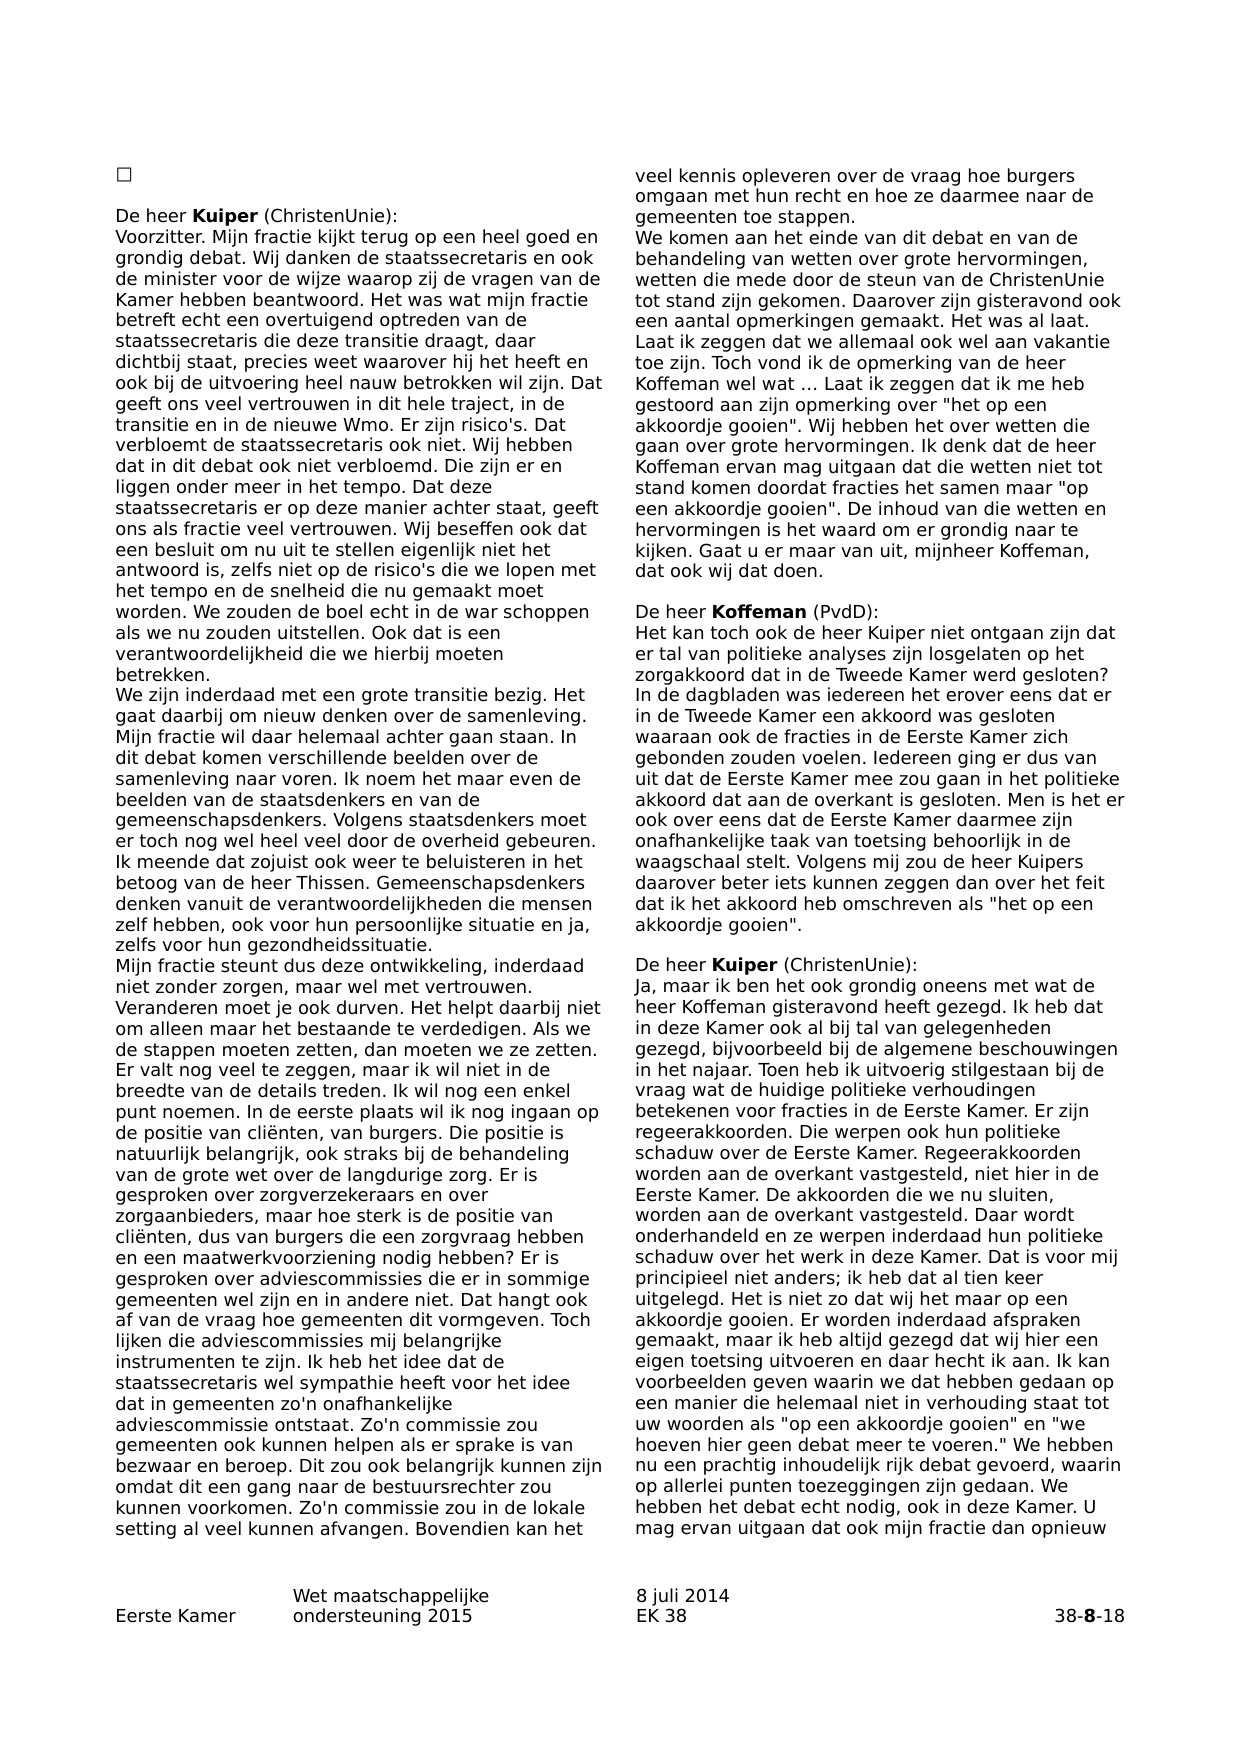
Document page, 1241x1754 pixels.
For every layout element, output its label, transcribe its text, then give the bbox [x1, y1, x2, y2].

text De heer Kuiper (ChristenUnie): [635, 955, 1125, 976]
text ⬜ [115, 165, 605, 186]
text veel kennis opleveren over de vraag hoe burgers omgaan met hun recht en hoe ze daarmee naar de gemeenten toe stappen. [635, 165, 1125, 228]
text De heer Koffeman (PvdD): [635, 602, 1125, 623]
text Mijn fractie steunt dus deze ontwikkeling, inderdaad niet zonder zorgen, maar wel met vertrouwen. Veranderen moet je ook durven. Het helpt daarbij niet om alleen maar het bestaande te verdedigen. Als we de stappen moeten zetten, dan moeten we ze zetten. [115, 956, 605, 1060]
text Er valt nog veel te zeggen, maar ik wil niet in de breedte van de details treden. Ik wil nog een enkel punt noemen. In de eerste plaats wil ik nog ingaan op de positie van cliënten, van burgers. Die positie is natuurlijk belangrijk, ook straks bij de behandeling van de grote wet over de langdurige zorg. Er is gesproken over zorgverzekeraars en over zorgaanbieders, maar hoe sterk is de positie van cliënten, dus van burgers die een zorgvraag hebben en een maatwerkvoorziening nodig hebben? Er is gesproken over adviescommissies die er in sommige gemeenten wel zijn en in andere niet. Dat hangt ook af van de vraag hoe gemeenten dit vormgeven. Toch lijken die adviescommissies mij belangrijke instrumenten te zijn. Ik heb het idee dat de staatssecretaris wel sympathie heeft voor het idee dat in gemeenten zo'n onafhankelijke adviescommissie ontstaat. Zo'n commissie zou gemeenten ook kunnen helpen als er sprake is van bezwaar en beroep. Dit zou ook belangrijk kunnen zijn omdat dit een gang naar de bestuursrechter zou kunnen voorkomen. Zo'n commissie zou in de lokale setting al veel kunnen afvangen. Bovendien kan het [115, 1060, 605, 1539]
text We komen aan het einde van dit debat en van de behandeling van wetten over grote hervormingen, wetten die mede door de steun van de ChristenUnie tot stand zijn gekomen. Daarover zijn gisteravond ook een aantal opmerkingen gemaakt. Het was al laat. Laat ik zeggen dat we allemaal ook wel aan vakantie toe zijn. Toch vond ik de opmerking van de heer Koffeman wel wat … Laat ik zeggen dat ik me heb gestoord aan zijn opmerking over "het op een akkoordje gooien". Wij hebben het over wetten die gaan over grote hervormingen. Ik denk dat de heer Koffeman ervan mag uitgaan dat die wetten niet tot stand komen doordat fracties het samen maar "op een akkoordje gooien". De inhoud van die wetten en hervormingen is het waard om er grondig naar te kijken. Gaat u er maar van uit, mijnheer Koffeman, dat ook wij dat doen. [635, 228, 1125, 582]
text Ja, maar ik ben het ook grondig oneens met wat de heer Koffeman gisteravond heeft gezegd. Ik heb dat in deze Kamer ook al bij tal van gelegenheden gezegd, bijvoorbeeld bij de algemene beschouwingen in het najaar. Toen heb ik uitvoerig stilgestaan bij de vraag wat de huidige politieke verhoudingen betekenen voor fracties in de Eerste Kamer. Er zijn regeerakkoorden. Die werpen ook hun politieke schaduw over de Eerste Kamer. Regeerakkoorden worden aan de overkant vastgesteld, niet hier in de Eerste Kamer. De akkoorden die we nu sluiten, worden aan de overkant vastgesteld. Daar wordt onderhandeld en ze werpen inderdaad hun politieke schaduw over het werk in deze Kamer. Dat is voor mij principieel niet anders; ik heb dat al tien keer uitgelegd. Het is niet zo dat wij het maar op een akkoordje gooien. Er worden inderdaad afspraken gemaakt, maar ik heb altijd gezegd dat wij hier een eigen toetsing uitvoeren en daar hecht ik aan. Ik kan voorbeelden geven waarin we dat hebben gedaan op een manier die helemaal niet in verhouding staat tot uw woorden als "op een akkoordje gooien" en "we hoeven hier geen debat meer te voeren." We hebben nu een prachtig inhoudelijk rijk debat gevoerd, waarin op allerlei punten toezeggingen zijn gedaan. We hebben het debat echt nodig, ook in deze Kamer. U mag ervan uitgaan dat ook mijn fractie dan opnieuw [635, 976, 1125, 1538]
text Voorzitter. Mijn fractie kijkt terug op een heel goed en grondig debat. Wij danken de staatssecretaris en ook de minister voor de wijze waarop zij de vragen van de Kamer hebben beantwoord. Het was wat mijn fractie betreft echt een overtuigend optreden van de staatssecretaris die deze transitie draagt, daar dichtbij staat, precies weet waarover hij het heeft en ook bij de uitvoering heel nauw betrokken wil zijn. Dat geeft ons veel vertrouwen in dit hele traject, in de transitie en in de nieuwe Wmo. Er zijn risico's. Dat verbloemt de staatssecretaris ook niet. Wij hebben dat in dit debat ook niet verbloemd. Die zijn er en liggen onder meer in het tempo. Dat deze staatssecretaris er op deze manier achter staat, geeft ons als fractie veel vertrouwen. Wij beseffen ook dat een besluit om nu uit te stellen eigenlijk niet het antwoord is, zelfs niet op de risico's die we lopen met het tempo en de snelheid die nu gemaakt moet worden. We zouden de boel echt in de war schoppen als we nu zouden uitstellen. Ook dat is een verantwoordelijkheid die we hierbij moeten betrekken. [115, 227, 605, 685]
text De heer Kuiper (ChristenUnie): [115, 206, 605, 227]
text Het kan toch ook de heer Kuiper niet ontgaan zijn dat er tal van politieke analyses zijn losgelaten op het zorgakkoord dat in de Tweede Kamer werd gesloten? In de dagbladen was iedereen het erover eens dat er in de Tweede Kamer een akkoord was gesloten waaraan ook de fracties in de Eerste Kamer zich gebonden zouden voelen. Iedereen ging er dus van uit dat de Eerste Kamer mee zou gaan in het politieke akkoord dat aan de overkant is gesloten. Men is het er ook over eens dat de Eerste Kamer daarmee zijn onafhankelijke taak van toetsing behoorlijk in de waagschaal stelt. Volgens mij zou de heer Kuipers daarover beter iets kunnen zeggen dan over het feit dat ik het akkoord heb omschreven als "het op een akkoordje gooien". [635, 623, 1125, 935]
text We zijn inderdaad met een grote transitie bezig. Het gaat daarbij om nieuw denken over de samenleving. Mijn fractie wil daar helemaal achter gaan staan. In dit debat komen verschillende beelden over de samenleving naar voren. Ik noem het maar even de beelden van de staatsdenkers en van de gemeenschapsdenkers. Volgens staatsdenkers moet er toch nog wel heel veel door de overheid gebeuren. Ik meende dat zojuist ook weer te beluisteren in het betoog van de heer Thissen. Gemeenschapsdenkers denken vanuit de verantwoordelijkheden die mensen zelf hebben, ook voor hun persoonlijke situatie en ja, zelfs voor hun gezondheidssituatie. [115, 685, 605, 956]
